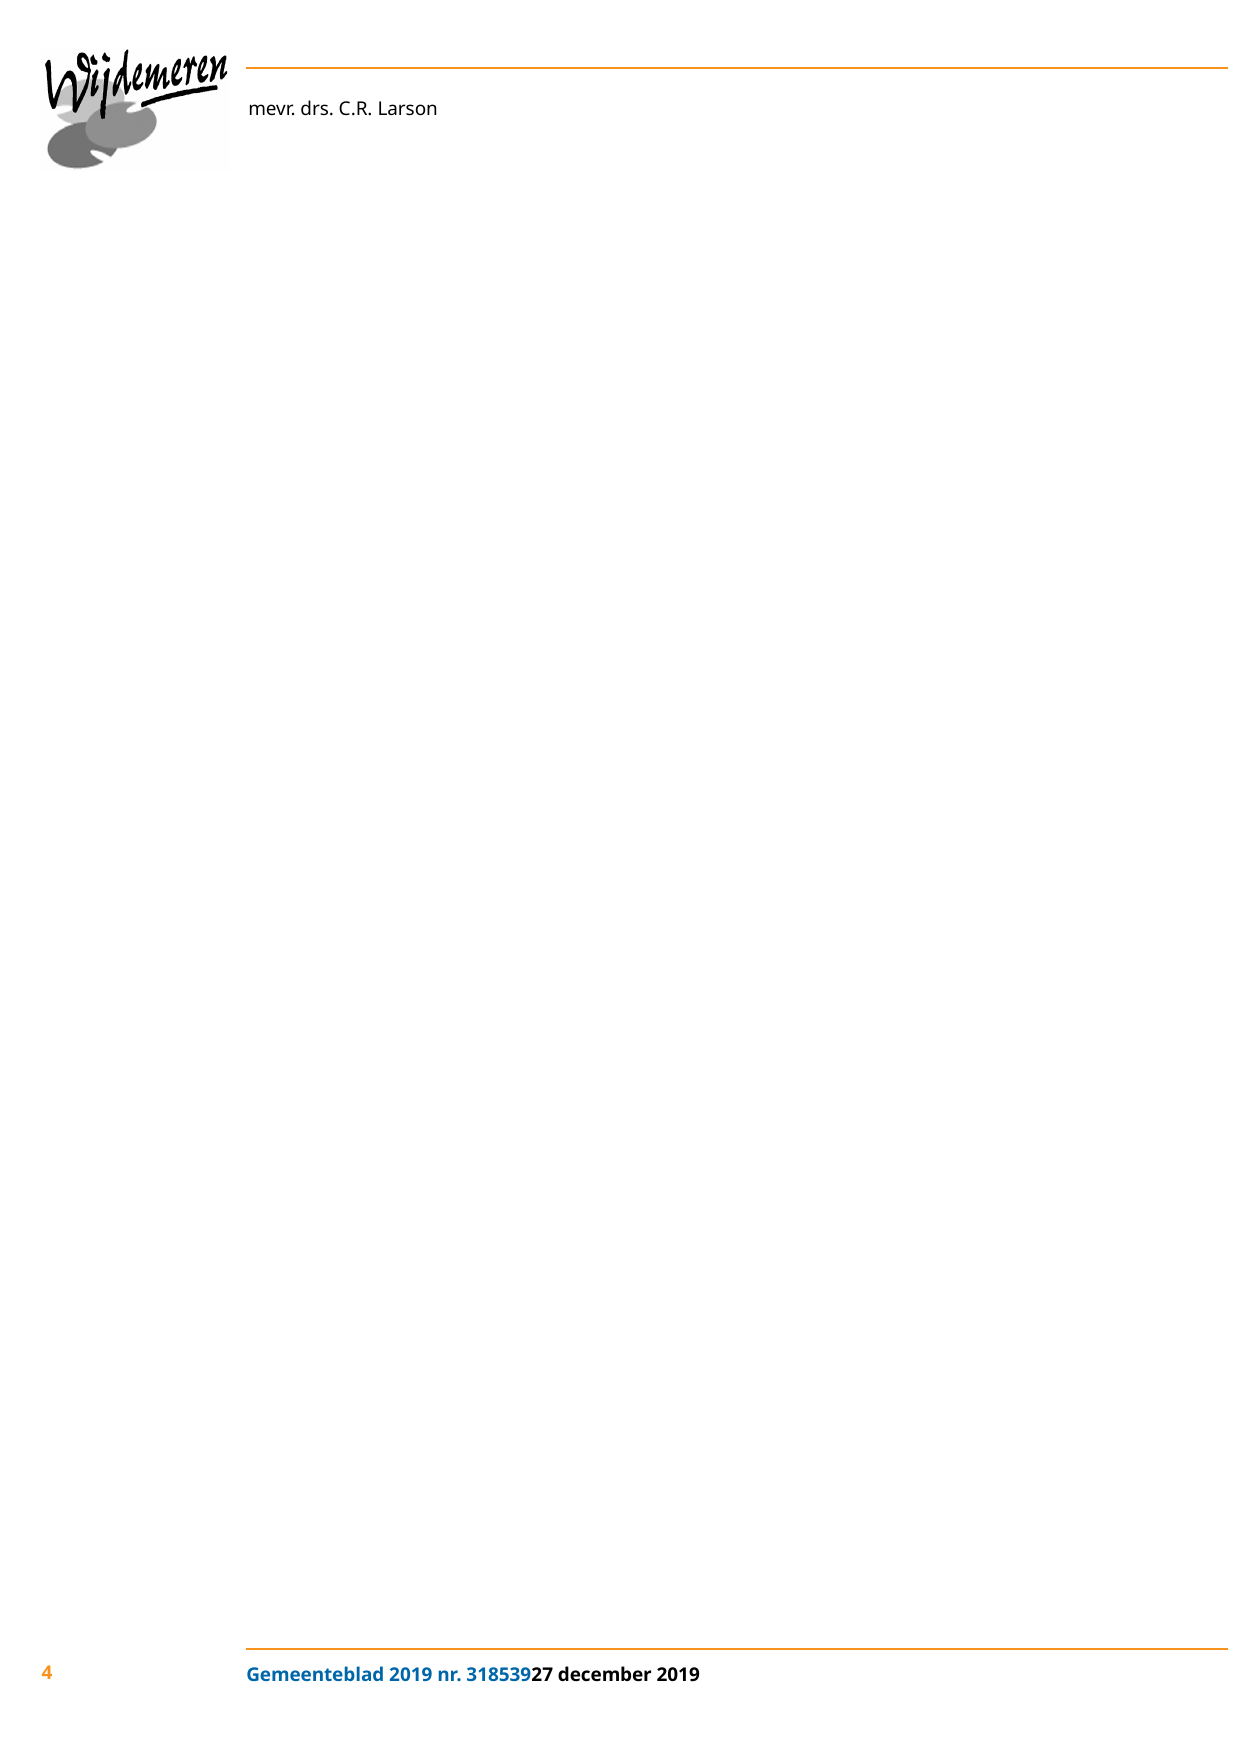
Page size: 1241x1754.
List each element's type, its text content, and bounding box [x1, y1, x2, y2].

text mevr. drs. C.R. Larson [248, 95, 1152, 121]
picture [41, 47, 231, 172]
